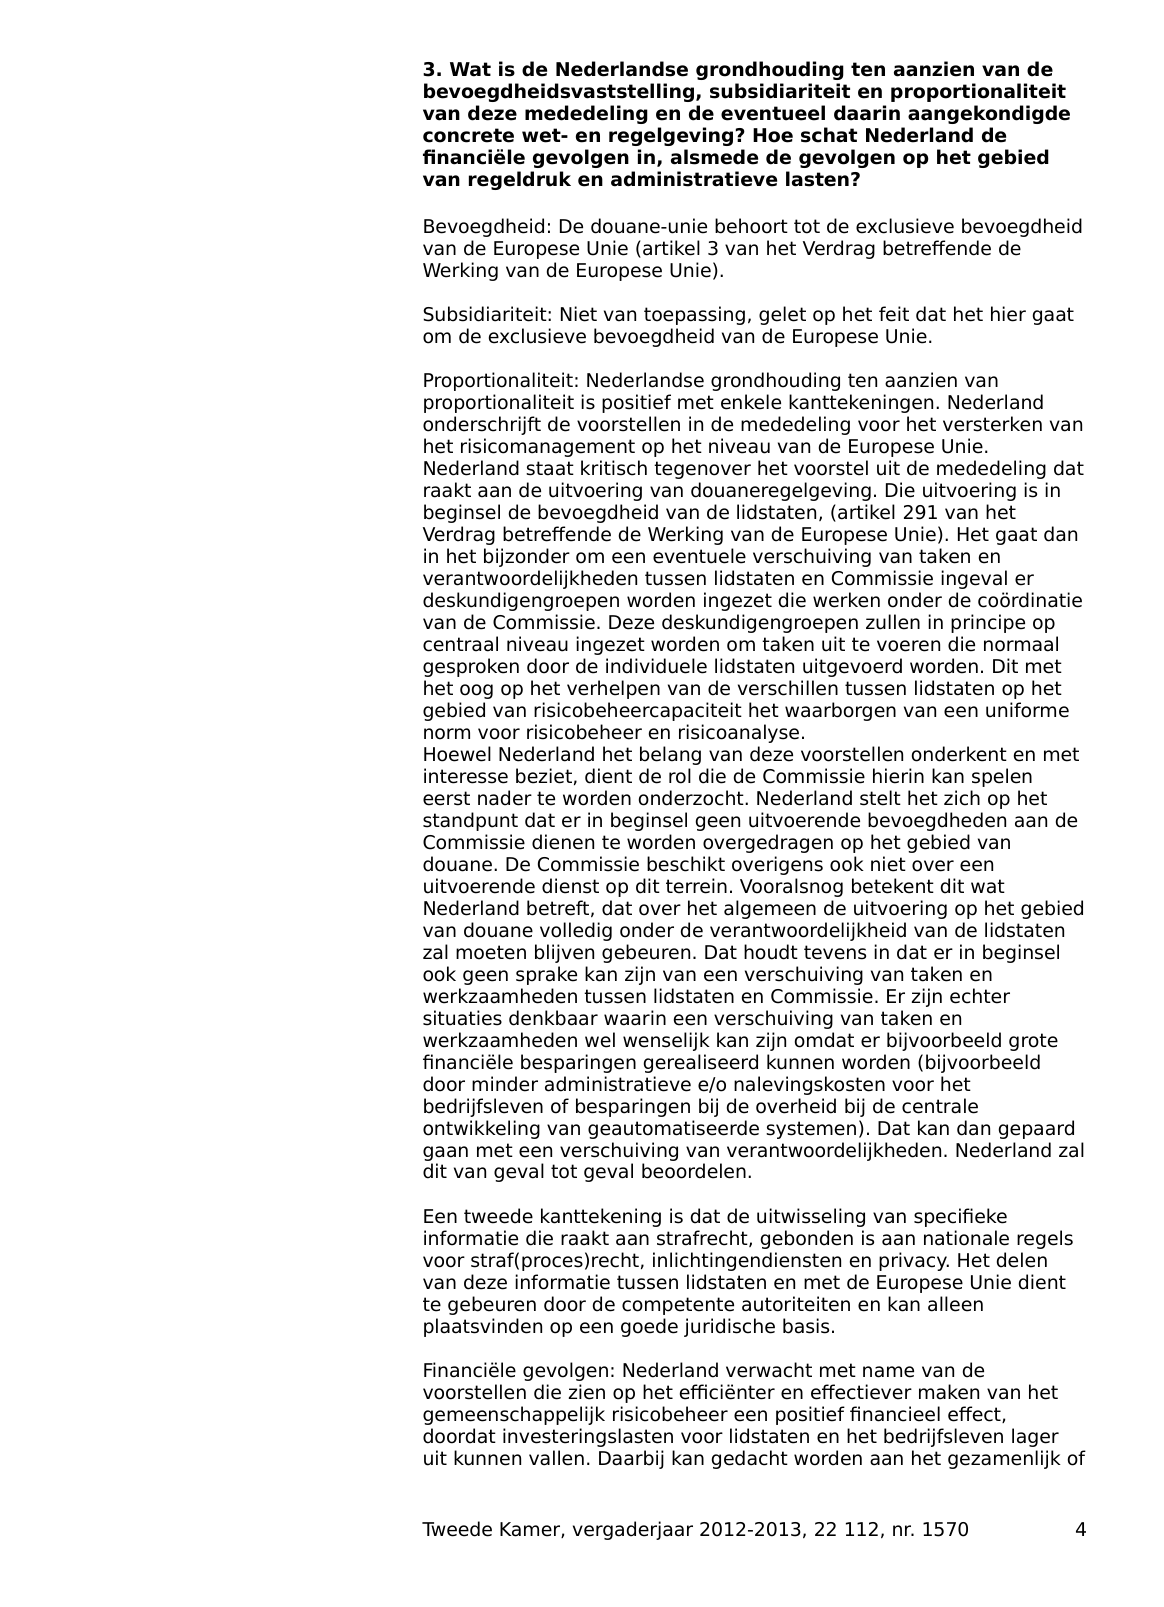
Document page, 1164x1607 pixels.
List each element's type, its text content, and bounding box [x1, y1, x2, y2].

text Een tweede kanttekening is dat de uitwisseling van specifieke informatie die raakt aan strafrecht, gebonden is aan nationale regels voor straf(proces)recht, inlichtingendiensten en privacy. Het delen van deze informatie tussen lidstaten en met de Europese Unie dient te gebeuren door de competente autoriteiten en kan alleen plaatsvinden op een goede juridische basis. [422, 1206, 1087, 1337]
text Financiële gevolgen: Nederland verwacht met name van de voorstellen die zien op het efficiënter en effectiever maken van het gemeenschappelijk risicobeheer een positief financieel effect, doordat investeringslasten voor lidstaten en het bedrijfsleven lager uit kunnen vallen. Daarbij kan gedacht worden aan het gezamenlijk of [422, 1360, 1087, 1469]
text Subsidiariteit: Niet van toepassing, gelet op het feit dat het hier gaat om de exclusieve bevoegdheid van de Europese Unie. [422, 304, 1087, 348]
text Bevoegdheid: De douane-unie behoort tot de exclusieve bevoegdheid van de Europese Unie (artikel 3 van het Verdrag betreffende de Werking van de Europese Unie). [422, 216, 1087, 282]
text Proportionaliteit: Nederlandse grondhouding ten aanzien van proportionaliteit is positief met enkele kanttekeningen. Nederland onderschrijft de voorstellen in de mededeling voor het versterken van het risicomanagement op het niveau van de Europese Unie. Nederland staat kritisch tegenover het voorstel uit de mededeling dat raakt aan de uitvoering van douaneregelgeving. Die uitvoering is in beginsel de bevoegdheid van de lidstaten, (artikel 291 van het Verdrag betreffende de Werking van de Europese Unie). Het gaat dan in het bijzonder om een eventuele verschuiving van taken en verantwoordelijkheden tussen lidstaten en Commissie ingeval er deskundigengroepen worden ingezet die werken onder de coördinatie van de Commissie. Deze deskundigengroepen zullen in principe op centraal niveau ingezet worden om taken uit te voeren die normaal gesproken door de individuele lidstaten uitgevoerd worden. Dit met het oog op het verhelpen van de verschillen tussen lidstaten op het gebied van risicobeheercapaciteit het waarborgen van een uniforme norm voor risicobeheer en risicoanalyse. [422, 370, 1087, 744]
subtitle 3. Wat is de Nederlandse grondhouding ten aanzien van de bevoegdheidsvaststelling, subsidiariteit en proportionaliteit van deze mededeling en de eventueel daarin aangekondigde concrete wet- en regelgeving? Hoe schat Nederland de financiële gevolgen in, alsmede de gevolgen op het gebied van regeldruk en administratieve lasten? [422, 59, 1087, 191]
text Hoewel Nederland het belang van deze voorstellen onderkent en met interesse beziet, dient de rol die de Commissie hierin kan spelen eerst nader te worden onderzocht. Nederland stelt het zich op het standpunt dat er in beginsel geen uitvoerende bevoegdheden aan de Commissie dienen te worden overgedragen op het gebied van douane. De Commissie beschikt overigens ook niet over een uitvoerende dienst op dit terrein. Vooralsnog betekent dit wat Nederland betreft, dat over het algemeen de uitvoering op het gebied van douane volledig onder de verantwoordelijkheid van de lidstaten zal moeten blijven gebeuren. Dat houdt tevens in dat er in beginsel ook geen sprake kan zijn van een verschuiving van taken en werkzaamheden tussen lidstaten en Commissie. Er zijn echter situaties denkbaar waarin een verschuiving van taken en werkzaamheden wel wenselijk kan zijn omdat er bijvoorbeeld grote financiële besparingen gerealiseerd kunnen worden (bijvoorbeeld door minder administratieve e/o nalevingskosten voor het bedrijfsleven of besparingen bij de overheid bij de centrale ontwikkeling van geautomatiseerde systemen). Dat kan dan gepaard gaan met een verschuiving van verantwoordelijkheden. Nederland zal dit van geval tot geval beoordelen. [422, 744, 1087, 1183]
